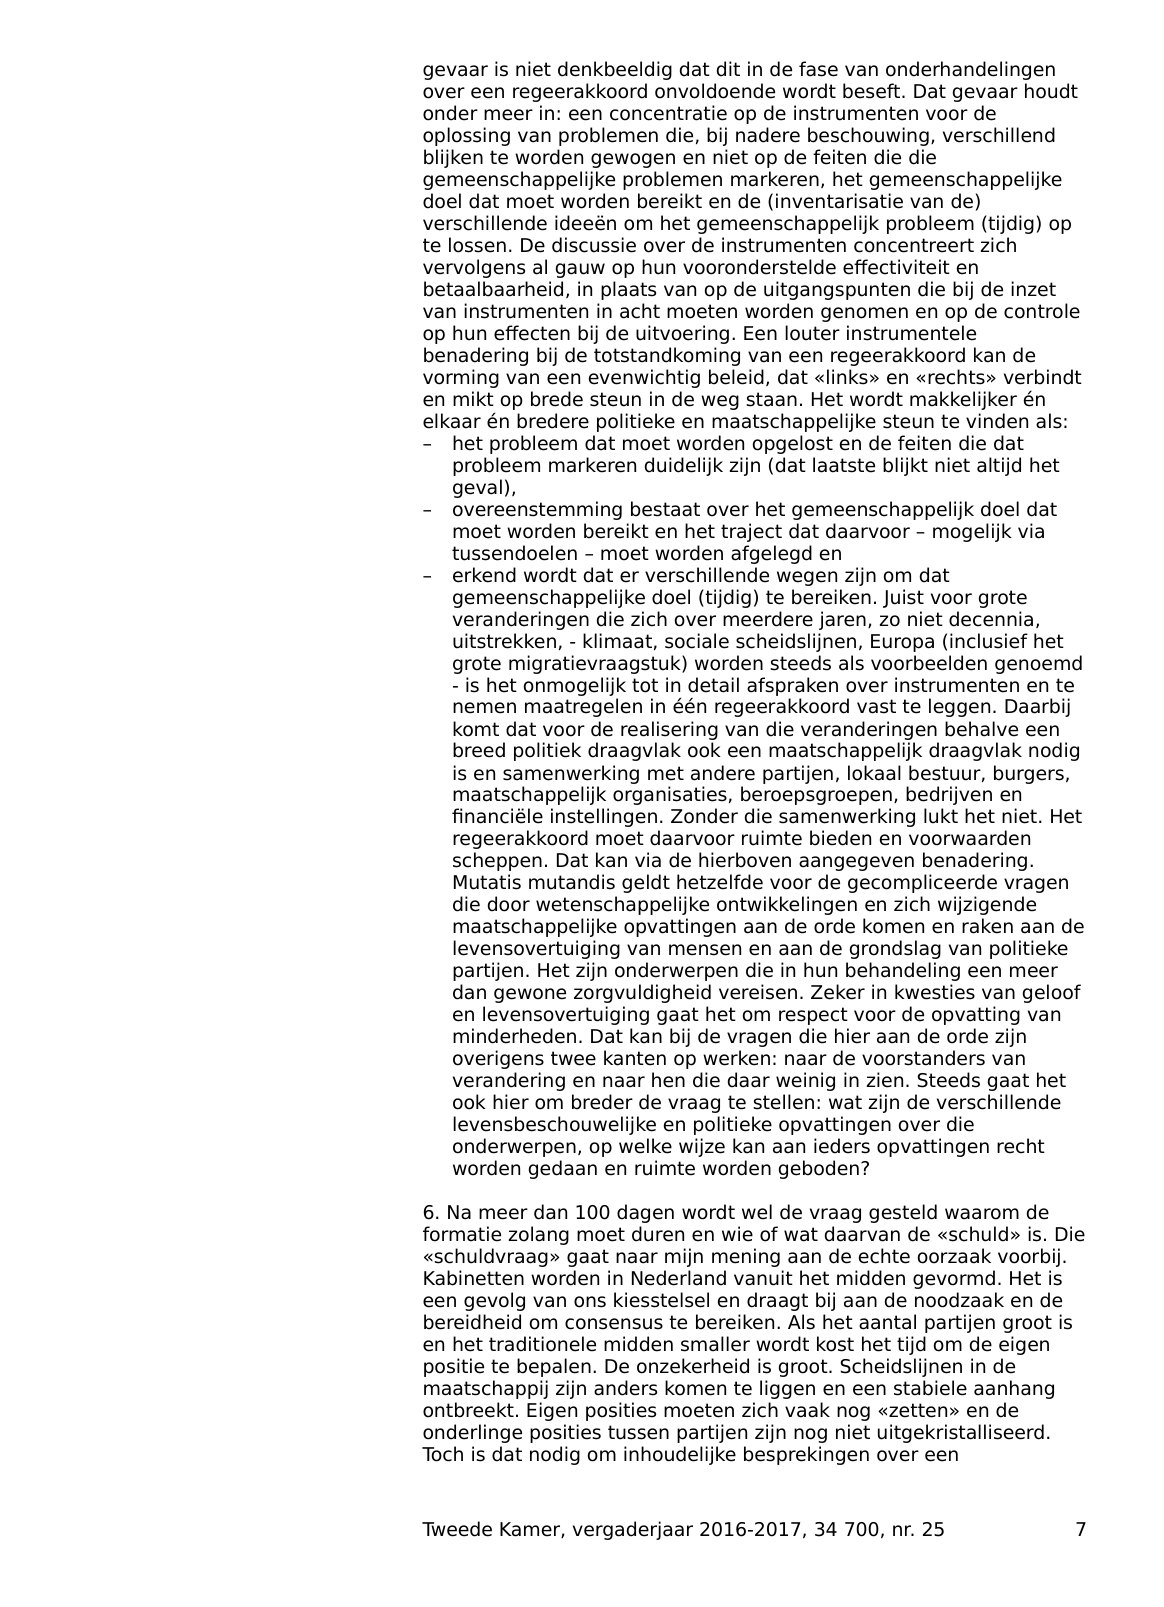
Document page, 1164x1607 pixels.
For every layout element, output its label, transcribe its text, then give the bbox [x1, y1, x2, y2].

text 6. Na meer dan 100 dagen wordt wel de vraag gesteld waarom de formatie zolang moet duren en wie of wat daarvan de «schuld» is. Die «schuldvraag» gaat naar mijn mening aan de echte oorzaak voorbij. Kabinetten worden in Nederland vanuit het midden gevormd. Het is een gevolg van ons kiesstelsel en draagt bij aan de noodzaak en de bereidheid om consensus te bereiken. Als het aantal partijen groot is en het traditionele midden smaller wordt kost het tijd om de eigen positie te bepalen. De onzekerheid is groot. Scheidslijnen in de maatschappij zijn anders komen te liggen en een stabiele aanhang ontbreekt. Eigen posities moeten zich vaak nog «zetten» en de onderlinge posities tussen partijen zijn nog niet uitgekristalliseerd. Toch is dat nodig om inhoudelijke besprekingen over een [422, 1202, 1087, 1466]
text – overeenstemming bestaat over het gemeenschappelijk doel dat moet worden bereikt en het traject dat daarvoor – mogelijk via tussendoelen – moet worden afgelegd en [422, 499, 1087, 564]
text gevaar is niet denkbeeldig dat dit in de fase van onderhandelingen over een regeerakkoord onvoldoende wordt beseft. Dat gevaar houdt onder meer in: een concentratie op de instrumenten voor de oplossing van problemen die, bij nadere beschouwing, verschillend blijken te worden gewogen en niet op de feiten die die gemeenschappelijke problemen markeren, het gemeenschappelijke doel dat moet worden bereikt en de (inventarisatie van de) verschillende ideeën om het gemeenschappelijk probleem (tijdig) op te lossen. De discussie over de instrumenten concentreert zich vervolgens al gauw op hun vooronderstelde effectiviteit en betaalbaarheid, in plaats van op de uitgangspunten die bij de inzet van instrumenten in acht moeten worden genomen en op de controle op hun effecten bij de uitvoering. Een louter instrumentele benadering bij de totstandkoming van een regeerakkoord kan de vorming van een evenwichtig beleid, dat «links» en «rechts» verbindt en mikt op brede steun in de weg staan. Het wordt makkelijker én elkaar én bredere politieke en maatschappelijke steun te vinden als: [422, 59, 1087, 433]
text – erkend wordt dat er verschillende wegen zijn om dat gemeenschappelijke doel (tijdig) te bereiken. Juist voor grote veranderingen die zich over meerdere jaren, zo niet decennia, uitstrekken, - klimaat, sociale scheidslijnen, Europa (inclusief het grote migratievraagstuk) worden steeds als voorbeelden genoemd - is het onmogelijk tot in detail afspraken over instrumenten en te nemen maatregelen in één regeerakkoord vast te leggen. Daarbij komt dat voor de realisering van die veranderingen behalve een breed politiek draagvlak ook een maatschappelijk draagvlak nodig is en samenwerking met andere partijen, lokaal bestuur, burgers, maatschappelijk organisaties, beroepsgroepen, bedrijven en financiële instellingen. Zonder die samenwerking lukt het niet. Het regeerakkoord moet daarvoor ruimte bieden en voorwaarden scheppen. Dat kan via de hierboven aangegeven benadering. Mutatis mutandis geldt hetzelfde voor de gecompliceerde vragen die door wetenschappelijke ontwikkelingen en zich wijzigende maatschappelijke opvattingen aan de orde komen en raken aan de levensovertuiging van mensen en aan de grondslag van politieke partijen. Het zijn onderwerpen die in hun behandeling een meer dan gewone zorgvuldigheid vereisen. Zeker in kwesties van geloof en levensovertuiging gaat het om respect voor de opvatting van minderheden. Dat kan bij de vragen die hier aan de orde zijn overigens twee kanten op werken: naar de voorstanders van verandering en naar hen die daar weinig in zien. Steeds gaat het ook hier om breder de vraag te stellen: wat zijn de verschillende levensbeschouwelijke en politieke opvattingen over die onderwerpen, op welke wijze kan aan ieders opvattingen recht worden gedaan en ruimte worden geboden? [422, 564, 1087, 1180]
text – het probleem dat moet worden opgelost en de feiten die dat probleem markeren duidelijk zijn (dat laatste blijkt niet altijd het geval), [422, 433, 1087, 499]
